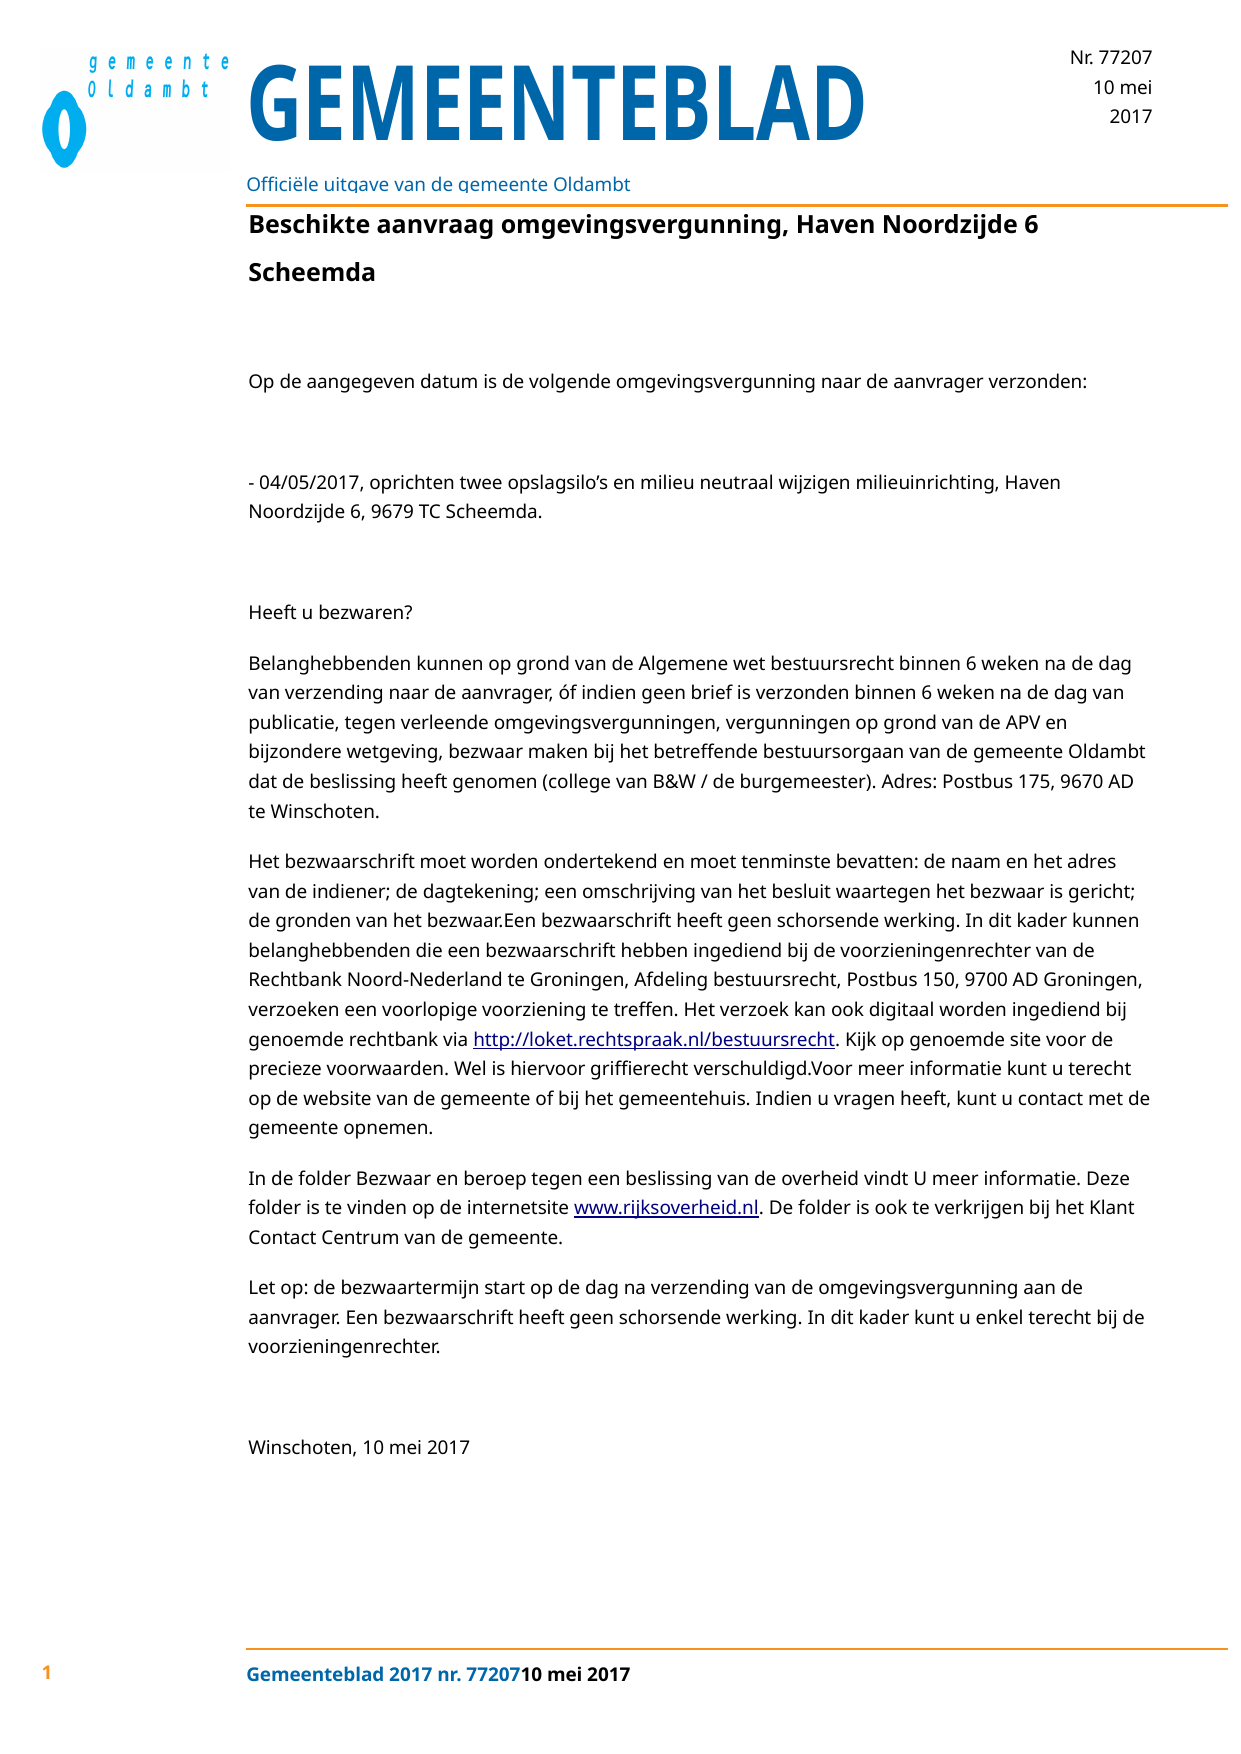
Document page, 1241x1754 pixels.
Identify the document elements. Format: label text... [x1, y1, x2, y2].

text Belanghebbenden kunnen op grond van de Algemene wet bestuursrecht binnen 6 weken na de dag van verzending naar de aanvrager, óf indien geen brief is verzonden binnen 6 weken na de dag van publicatie, tegen verleende omgevingsvergunningen, vergunningen op grond van de APV en bijzondere wetgeving, bezwaar maken bij het betreffende bestuursorgaan van de gemeente Oldambt dat de beslissing heeft genomen (college van B&W / de burgemeester). Adres: Postbus 175, 9670 AD te Winschoten. [248, 650, 1152, 824]
text - 04/05/2017, oprichten twee opslagsilo’s en milieu neutraal wijzigen milieuinrichting, Haven Noordzijde 6, 9679 TC Scheemda. [248, 469, 1152, 524]
text Let op: de bezwaartermijn start op de dag na verzending van de omgevingsvergunning aan de aanvrager. Een bezwaarschrift heeft geen schorsende werking. In dit kader kunt u enkel terecht bij de voorzieningenrechter. [248, 1274, 1152, 1359]
text Beschikte aanvraag omgevingsvergunning, Haven Noordzijde 6 Scheemda [248, 207, 1152, 288]
text Het bezwaarschrift moet worden ondertekend en moet tenminste bevatten: de naam en het adres van de indiener; de dagtekening; een omschrijving van het besluit waartegen het bezwaar is gericht; de gronden van het bezwaar.Een bezwaarschrift heeft geen schorsende werking. In dit kader kunnen belanghebbenden die een bezwaarschrift hebben ingediend bij de voorzieningenrechter van de Rechtbank Noord-Nederland te Groningen, Afdeling bestuursrecht, Postbus 150, 9700 AD Groningen, verzoeken een voorlopige voorziening te treffen. Het verzoek kan ook digitaal worden ingediend bij genoemde rechtbank via http://loket.rechtspraak.nl/bestuursrecht. Kijk op genoemde site voor de precieze voorwaarden. Wel is hiervoor griffierecht verschuldigd.Voor meer informatie kunt u terecht op de website van de gemeente of bij het gemeentehuis. Indien u vragen heeft, kunt u contact met de gemeente opnemen. [248, 848, 1152, 1140]
picture [41, 47, 231, 172]
text Winschoten, 10 mei 2017 [248, 1434, 1152, 1460]
text Heeft u bezwaren? [248, 599, 1152, 625]
text Op de aangegeven datum is de volgende omgevingsvergunning naar de aanvrager verzonden: [248, 368, 1152, 394]
text In de folder Bezwaar en beroep tegen een beslissing van de overheid vindt U meer informatie. Deze folder is te vinden op de internetsite www.rijksoverheid.nl. De folder is ook te verkrijgen bij het Klant Contact Centrum van de gemeente. [248, 1165, 1152, 1250]
